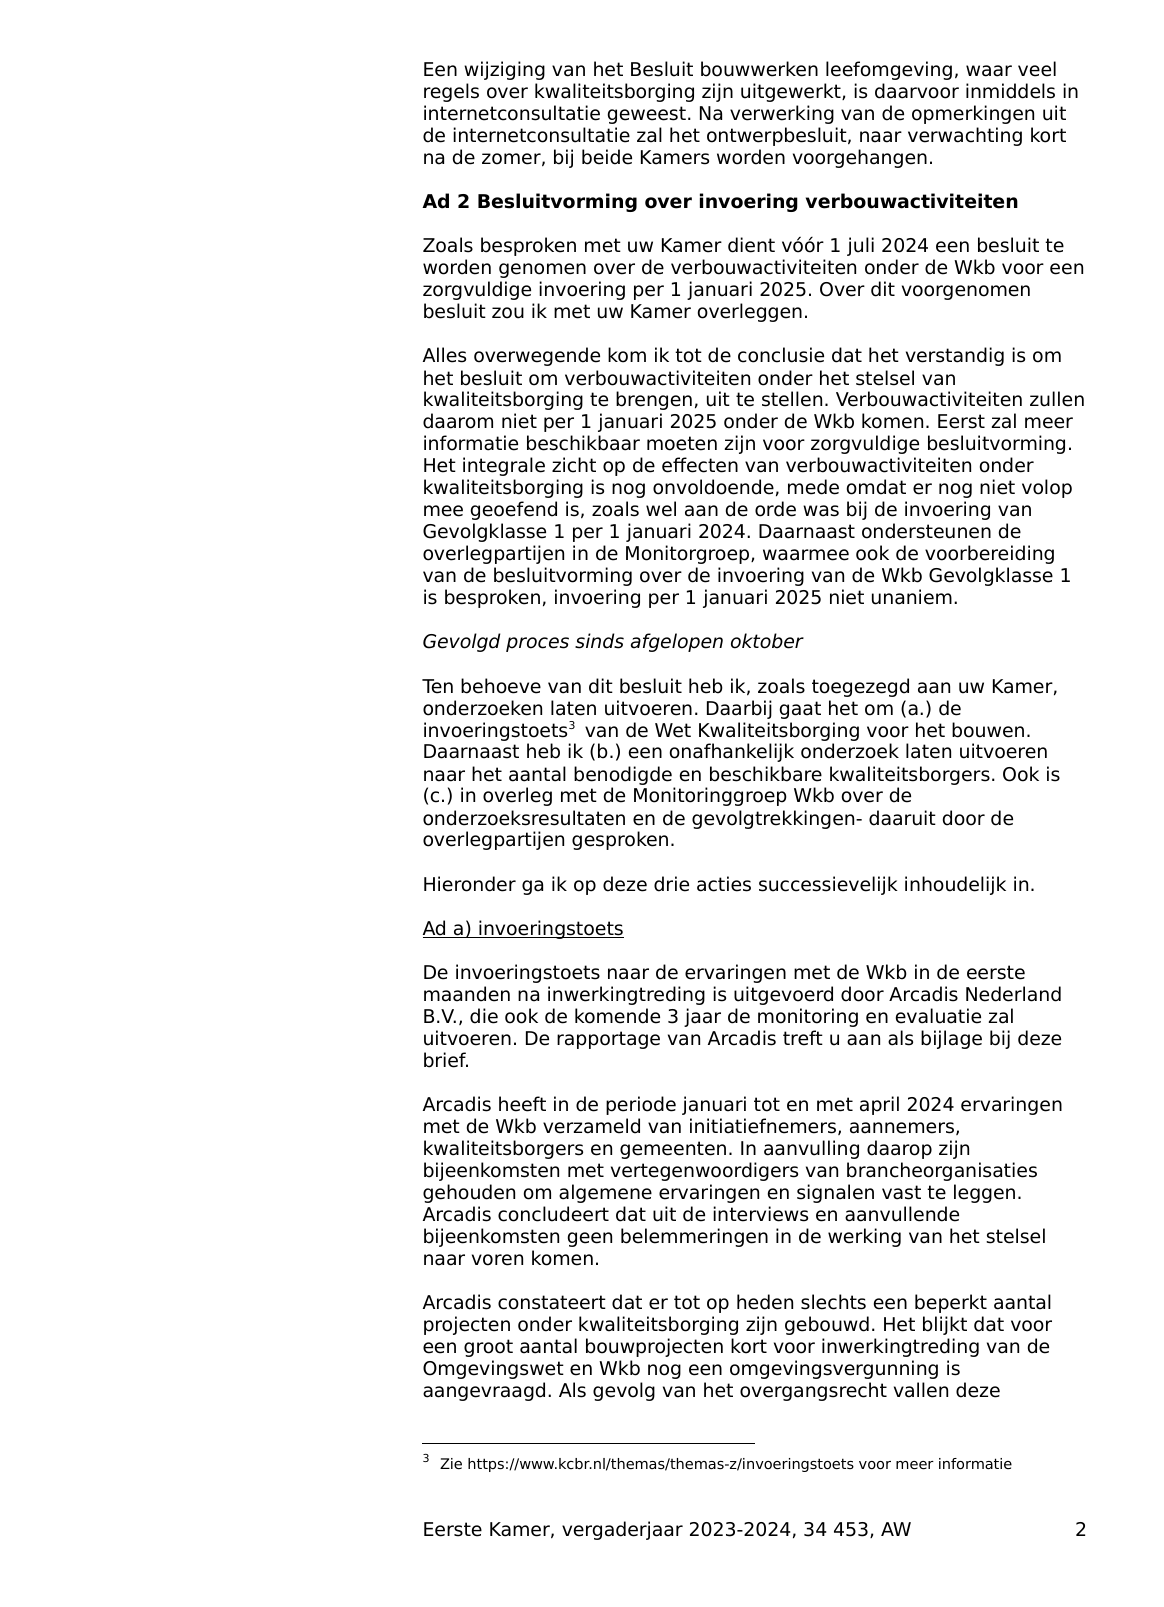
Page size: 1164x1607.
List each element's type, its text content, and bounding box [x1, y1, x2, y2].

subtitle Ad a) invoeringstoets [422, 918, 1087, 940]
text Alles overwegende kom ik tot de conclusie dat het verstandig is om het besluit om verbouwactiviteiten onder het stelsel van kwaliteitsborging te brengen, uit te stellen. Verbouwactiviteiten zullen daarom niet per 1 januari 2025 onder de Wkb komen. Eerst zal meer informatie beschikbaar moeten zijn voor zorgvuldige besluitvorming. Het integrale zicht op de effecten van verbouwactiviteiten onder kwaliteitsborging is nog onvoldoende, mede omdat er nog niet volop mee geoefend is, zoals wel aan de orde was bij de invoering van Gevolgklasse 1 per 1 januari 2024. Daarnaast ondersteunen de overlegpartijen in de Monitorgroep, waarmee ook de voorbereiding van de besluitvorming over de invoering van de Wkb Gevolgklasse 1 is besproken, invoering per 1 januari 2025 niet unaniem. [422, 345, 1087, 609]
text Zoals besproken met uw Kamer dient vóór 1 juli 2024 een besluit te worden genomen over de verbouwactiviteiten onder de Wkb voor een zorgvuldige invoering per 1 januari 2025. Over dit voorgenomen besluit zou ik met uw Kamer overleggen. [422, 235, 1087, 323]
text Ten behoeve van dit besluit heb ik, zoals toegezegd aan uw Kamer, onderzoeken laten uitvoeren. Daarbij gaat het om (a.) de invoeringstoets van de Wet Kwaliteitsborging voor het bouwen. Daarnaast heb ik (b.) een onafhankelijk onderzoek laten uitvoeren naar het aantal benodigde en beschikbare kwaliteitsborgers. Ook is (c.) in overleg met de Monitoringgroep Wkb over de onderzoeksresultaten en de gevolgtrekkingen- daaruit door de overlegpartijen gesproken. [422, 676, 1087, 851]
text Arcadis heeft in de periode januari tot en met april 2024 ervaringen met de Wkb verzameld van initiatiefnemers, aannemers, kwaliteitsborgers en gemeenten. In aanvulling daarop zijn bijeenkomsten met vertegenwoordigers van brancheorganisaties gehouden om algemene ervaringen en signalen vast te leggen. Arcadis concludeert dat uit de interviews en aanvullende bijeenkomsten geen belemmeringen in de werking van het stelsel naar voren komen. [422, 1094, 1087, 1270]
subtitle Gevolgd proces sinds afgelopen oktober [422, 631, 1087, 653]
text Een wijziging van het Besluit bouwwerken leefomgeving, waar veel regels over kwaliteitsborging zijn uitgewerkt, is daarvoor inmiddels in internetconsultatie geweest. Na verwerking van de opmerkingen uit de internetconsultatie zal het ontwerpbesluit, naar verwachting kort na de zomer, bij beide Kamers worden voorgehangen. [422, 59, 1087, 169]
text Zie https://www.kcbr.nl/themas/themas-z/invoeringstoets voor meer informatie [422, 1452, 1087, 1474]
text De invoeringstoets naar de ervaringen met de Wkb in de eerste maanden na inwerkingtreding is uitgevoerd door Arcadis Nederland B.V., die ook de komende 3 jaar de monitoring en evaluatie zal uitvoeren. De rapportage van Arcadis treft u aan als bijlage bij deze brief. [422, 962, 1087, 1072]
text Arcadis constateert dat er tot op heden slechts een beperkt aantal projecten onder kwaliteitsborging zijn gebouwd. Het blijkt dat voor een groot aantal bouwprojecten kort voor inwerkingtreding van de Omgevingswet en Wkb nog een omgevingsvergunning is aangevraagd. Als gevolg van het overgangsrecht vallen deze [422, 1292, 1087, 1402]
subtitle Ad 2 Besluitvorming over invoering verbouwactiviteiten [422, 191, 1087, 213]
text Hieronder ga ik op deze drie acties successievelijk inhoudelijk in. [422, 873, 1087, 896]
